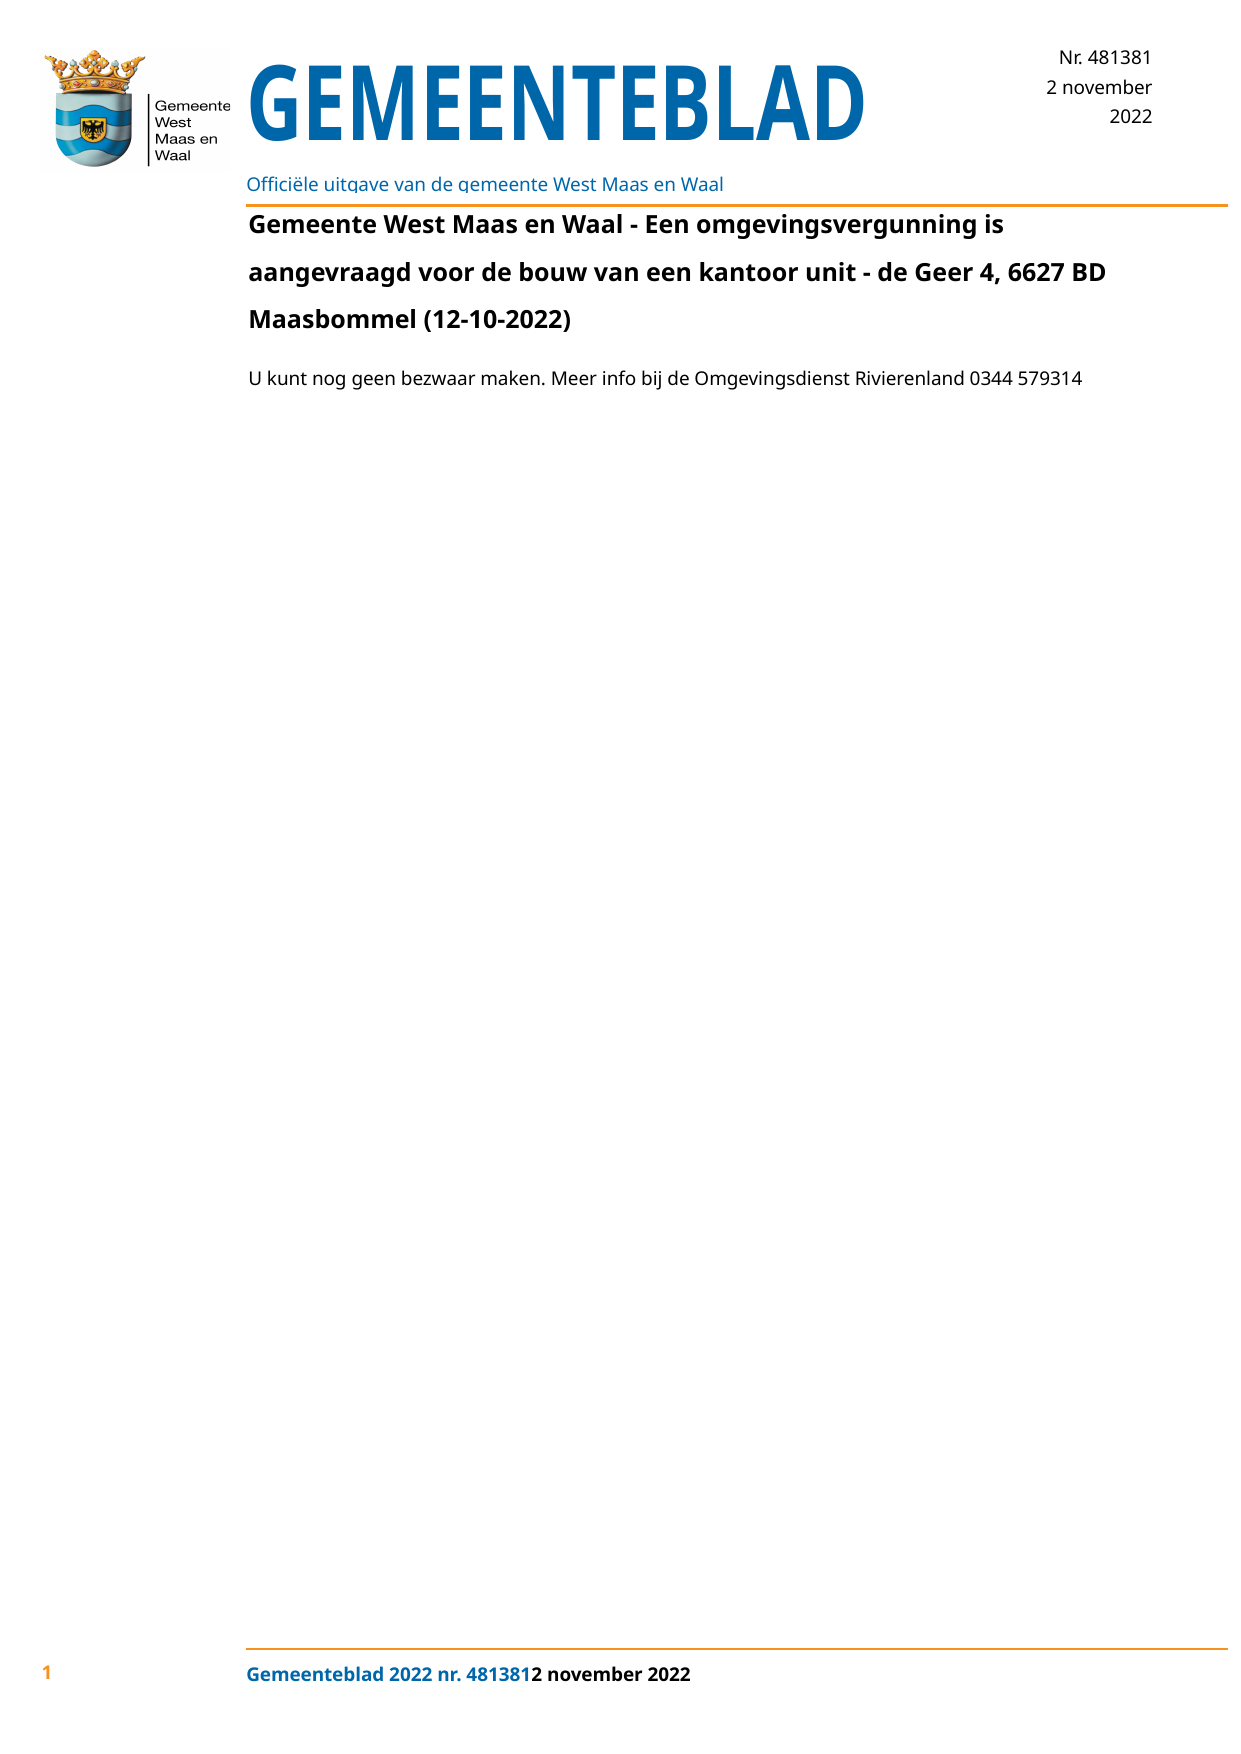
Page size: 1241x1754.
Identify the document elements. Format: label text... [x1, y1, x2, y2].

picture [41, 47, 231, 172]
text Gemeente West Maas en Waal - Een omgevingsvergunning is aangevraagd voor de bouw van een kantoor unit - de Geer 4, 6627 BD Maasbommel (12-10-2022) [248, 207, 1152, 336]
text U kunt nog geen bezwaar maken. Meer info bij de Omgevingsdienst Rivierenland 0344 579314 [248, 366, 1152, 391]
